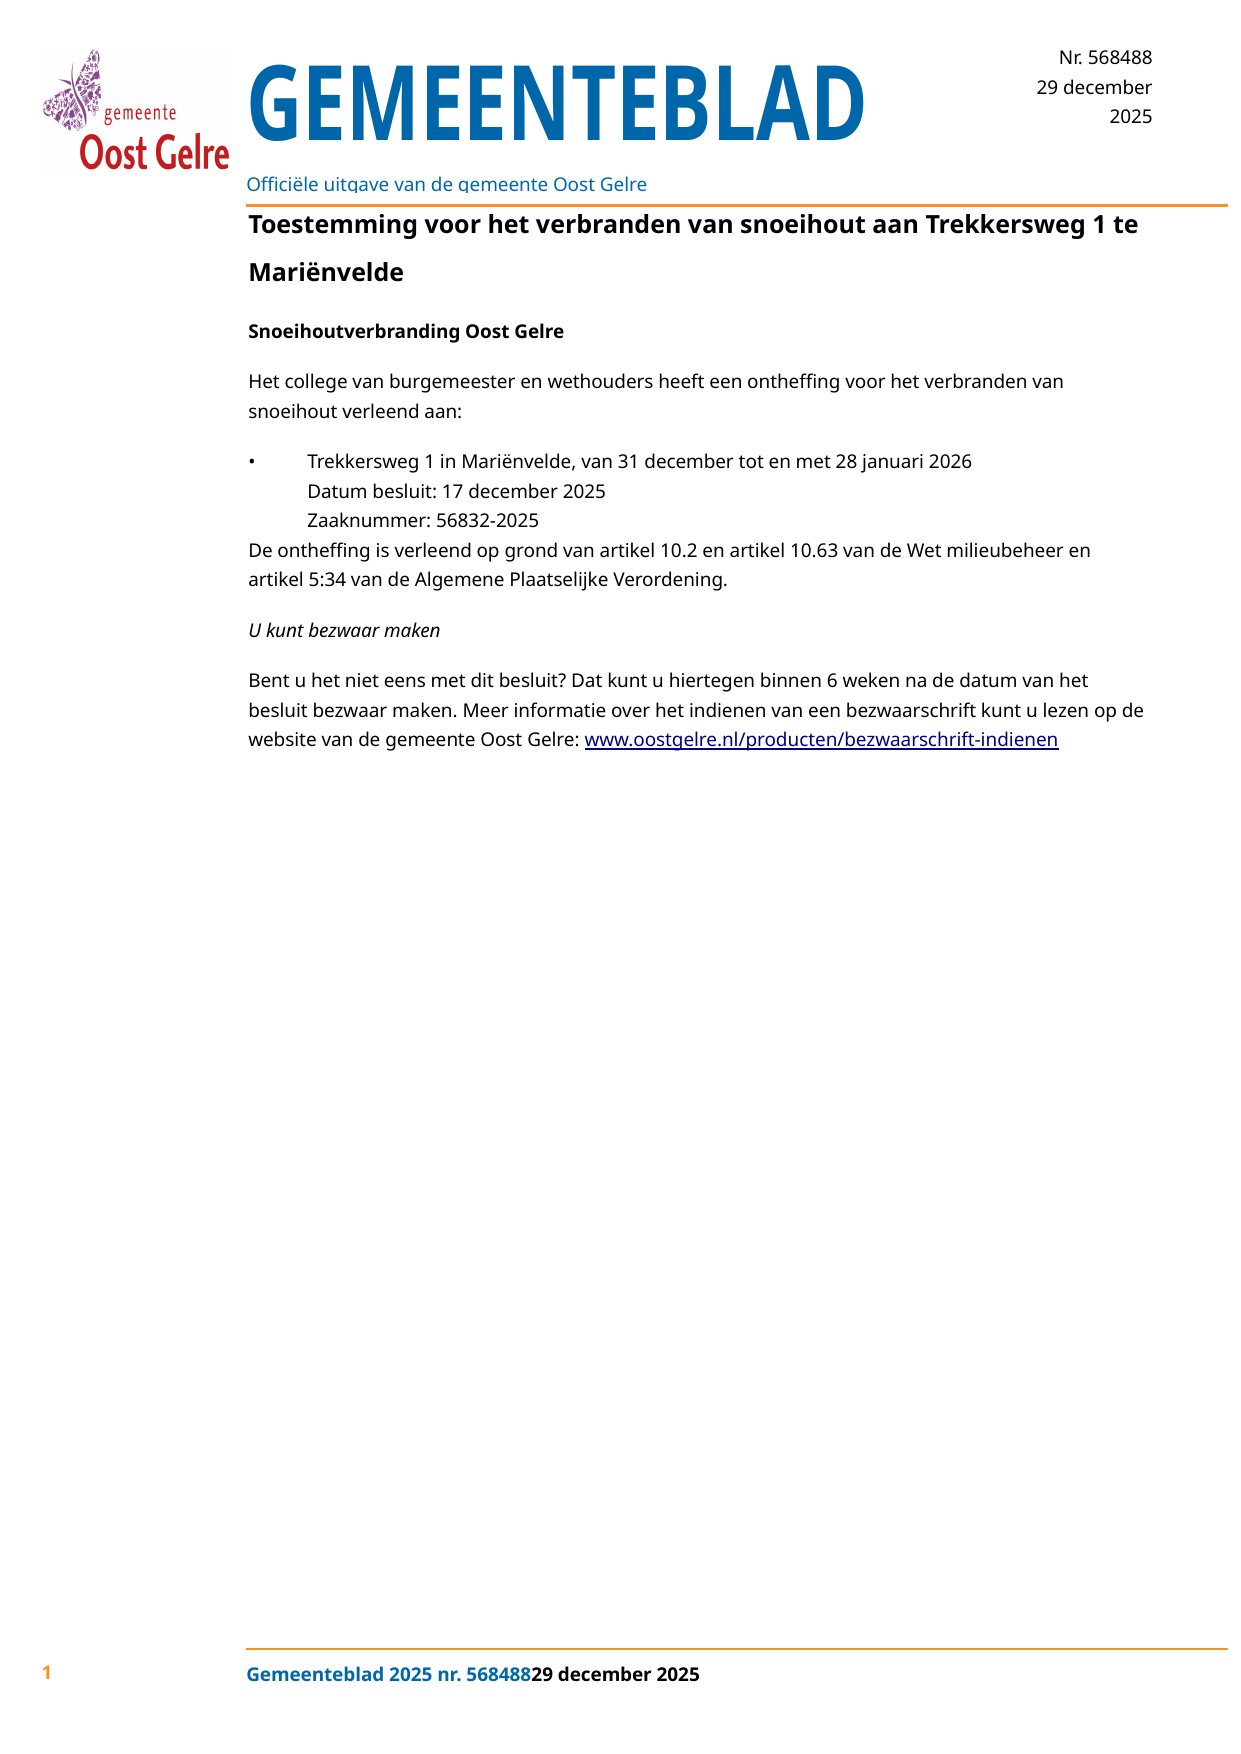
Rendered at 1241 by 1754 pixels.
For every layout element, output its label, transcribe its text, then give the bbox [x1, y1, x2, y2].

text Bent u het niet eens met dit besluit? Dat kunt u hiertegen binnen 6 weken na de datum van het besluit bezwaar maken. Meer informatie over het indienen van een bezwaarschrift kunt u lezen op de website van de gemeente Oost Gelre: www.oostgelre.nl/producten/bezwaarschrift-indienen [248, 667, 1152, 752]
text De ontheffing is verleend op grond van artikel 10.2 en artikel 10.63 van de Wet milieubeheer en artikel 5:34 van de Algemene Plaatselijke Verordening. [248, 537, 1152, 592]
text Toestemming voor het verbranden van snoeihout aan Trekkersweg 1 te Mariënvelde [248, 207, 1152, 288]
picture [41, 47, 231, 172]
text Snoeihoutverbranding Oost Gelre [248, 318, 1152, 344]
text U kunt bezwaar maken [248, 617, 1152, 643]
text Het college van burgemeester en wethouders heeft een ontheffing voor het verbranden van snoeihout verleend aan: [248, 368, 1152, 424]
list Datum besluit: 17 december 2025 [248, 478, 1152, 504]
list Zaaknummer: 56832-2025 [248, 507, 1152, 533]
list Trekkersweg 1 in Mariënvelde, van 31 december tot en met 28 januari 2026 [248, 448, 1152, 474]
